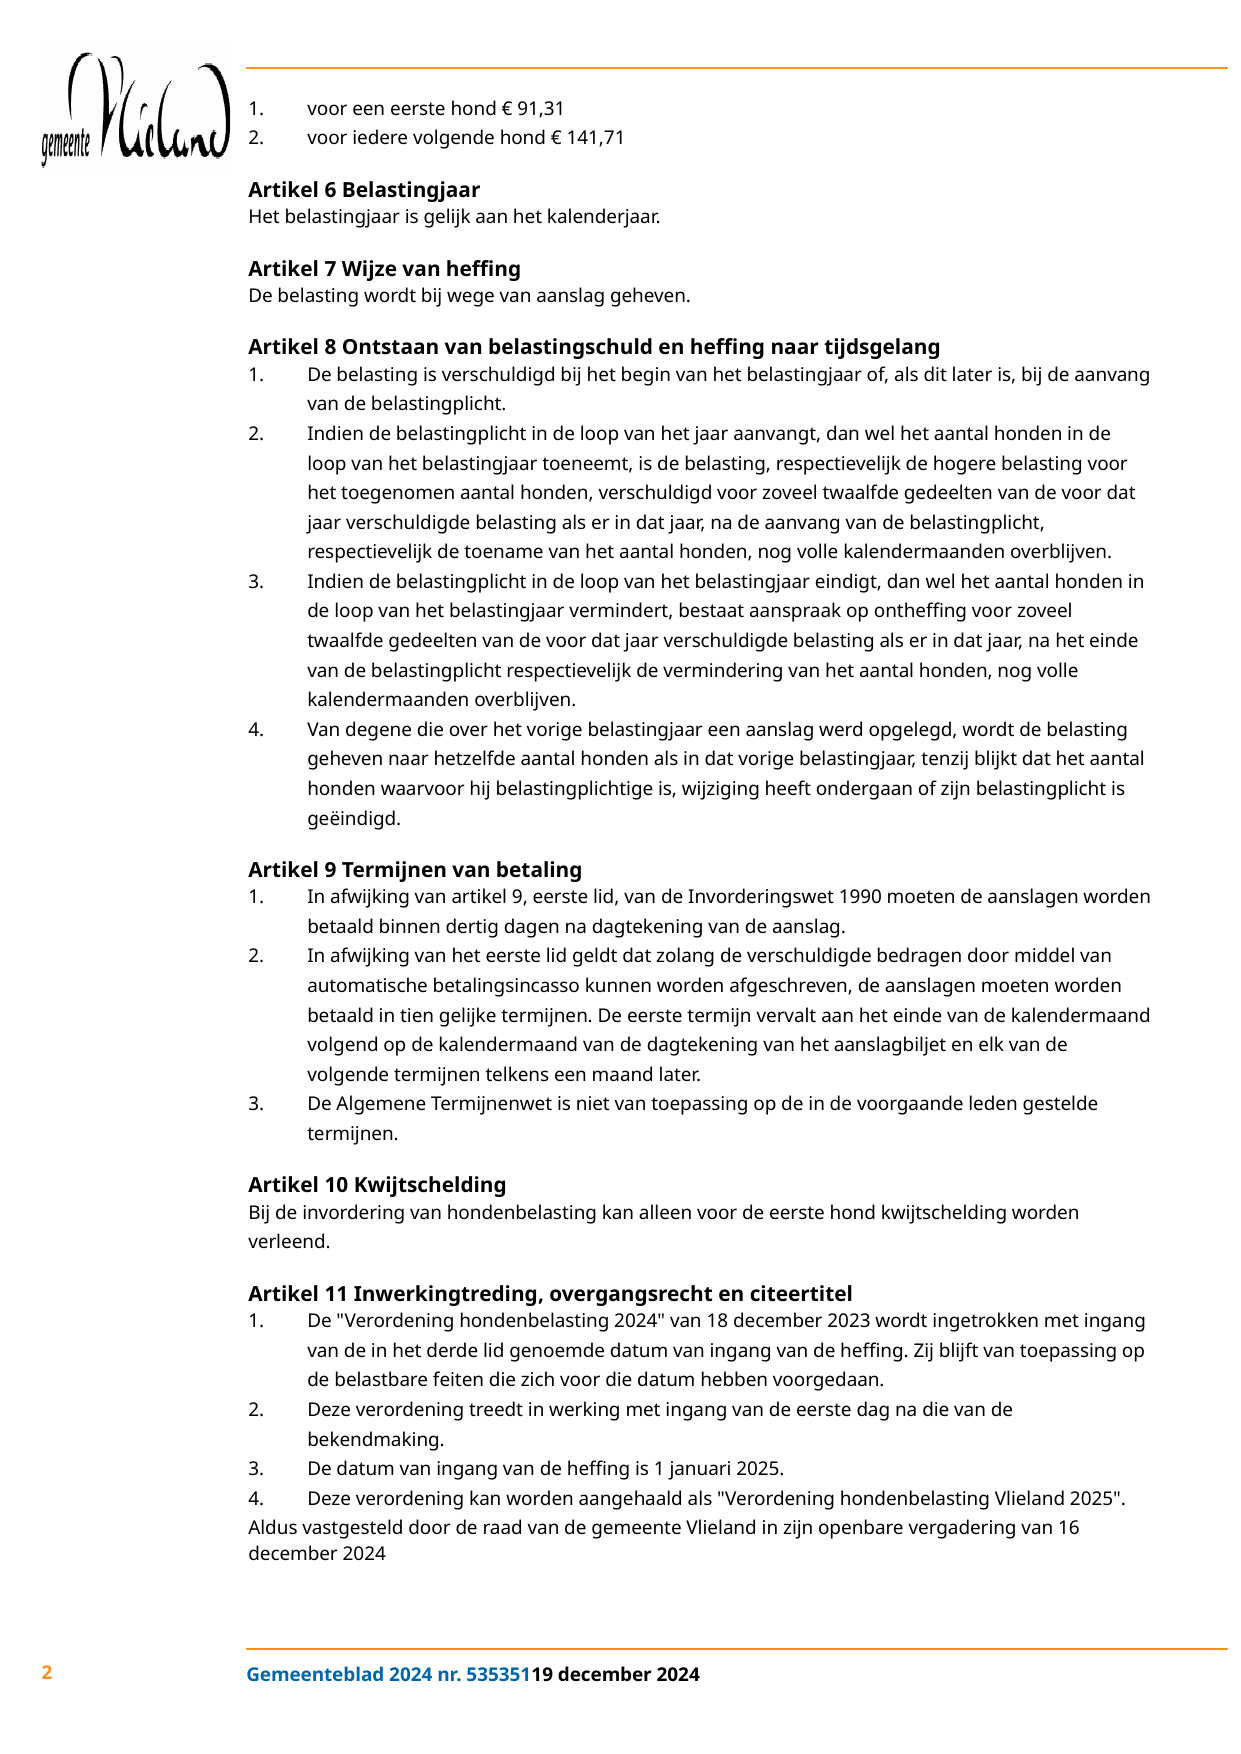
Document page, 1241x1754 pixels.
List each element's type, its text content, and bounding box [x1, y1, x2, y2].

list De "Verordening hondenbelasting 2024" van 18 december 2023 wordt ingetrokken met ingang van de in het derde lid genoemde datum van ingang van de heffing. Zij blijft van toepassing op de belastbare feiten die zich voor die datum hebben voorgedaan. [248, 1307, 1152, 1392]
list voor iedere volgende hond € 141,71 [248, 124, 1152, 150]
text De belasting wordt bij wege van aanslag geheven. [248, 282, 1152, 308]
list voor een eerste hond € 91,31 [248, 95, 1152, 121]
list Indien de belastingplicht in de loop van het belastingjaar eindigt, dan wel het aantal honden in de loop van het belastingjaar vermindert, bestaat aanspraak op ontheffing voor zoveel twaalfde gedeelten van de voor dat jaar verschuldigde belasting als er in dat jaar, na het einde van de belastingplicht respectievelijk de vermindering van het aantal honden, nog volle kalendermaanden overblijven. [248, 568, 1152, 712]
text Het belastingjaar is gelijk aan het kalenderjaar. [248, 203, 1152, 229]
list De belasting is verschuldigd bij het begin van het belastingjaar of, als dit later is, bij de aanvang van de belastingplicht. [248, 361, 1152, 416]
list Deze verordening treedt in werking met ingang van de eerste dag na die van de bekendmaking. [248, 1396, 1152, 1452]
text Artikel 11 Inwerkingtreding, overgangsrecht en citeertitel [248, 1279, 1152, 1307]
list De Algemene Termijnenwet is niet van toepassing op de in de voorgaande leden gestelde termijnen. [248, 1091, 1152, 1146]
list Indien de belastingplicht in de loop van het jaar aanvangt, dan wel het aantal honden in de loop van het belastingjaar toeneemt, is de belasting, respectievelijk de hogere belasting voor het toegenomen aantal honden, verschuldigd voor zoveel twaalfde gedeelten van de voor dat jaar verschuldigde belasting als er in dat jaar, na de aanvang van de belastingplicht, respectievelijk de toename van het aantal honden, nog volle kalendermaanden overblijven. [248, 420, 1152, 564]
text Aldus vastgesteld door de raad van de gemeente Vlieland in zijn openbare vergadering van 16 december 2024 [248, 1514, 1152, 1566]
list Deze verordening kan worden aangehaald als "Verordening hondenbelasting Vlieland 2025". [248, 1485, 1152, 1511]
text Artikel 10 Kwijtschelding [248, 1171, 1152, 1199]
text Artikel 7 Wijze van heffing [248, 254, 1152, 282]
text Artikel 8 Ontstaan van belastingschuld en heffing naar tijdsgelang [248, 332, 1152, 361]
list Van degene die over het vorige belastingjaar een aanslag werd opgelegd, wordt de belasting geheven naar hetzelfde aantal honden als in dat vorige belastingjaar, tenzij blijkt dat het aantal honden waarvoor hij belastingplichtige is, wijziging heeft ondergaan of zijn belastingplicht is geëindigd. [248, 716, 1152, 830]
text Bij de invordering van hondenbelasting kan alleen voor de eerste hond kwijtschelding worden verleend. [248, 1199, 1152, 1254]
list De datum van ingang van de heffing is 1 januari 2025. [248, 1455, 1152, 1481]
list In afwijking van artikel 9, eerste lid, van de Invorderingswet 1990 moeten de aanslagen worden betaald binnen dertig dagen na dagtekening van de aanslag. [248, 883, 1152, 939]
text Artikel 9 Termijnen van betaling [248, 855, 1152, 883]
text Artikel 6 Belastingjaar [248, 175, 1152, 203]
picture [41, 47, 231, 172]
list In afwijking van het eerste lid geldt dat zolang de verschuldigde bedragen door middel van automatische betalingsincasso kunnen worden afgeschreven, de aanslagen moeten worden betaald in tien gelijke termijnen. De eerste termijn vervalt aan het einde van de kalendermaand volgend op de kalendermaand van de dagtekening van het aanslagbiljet en elk van de volgende termijnen telkens een maand later. [248, 943, 1152, 1087]
